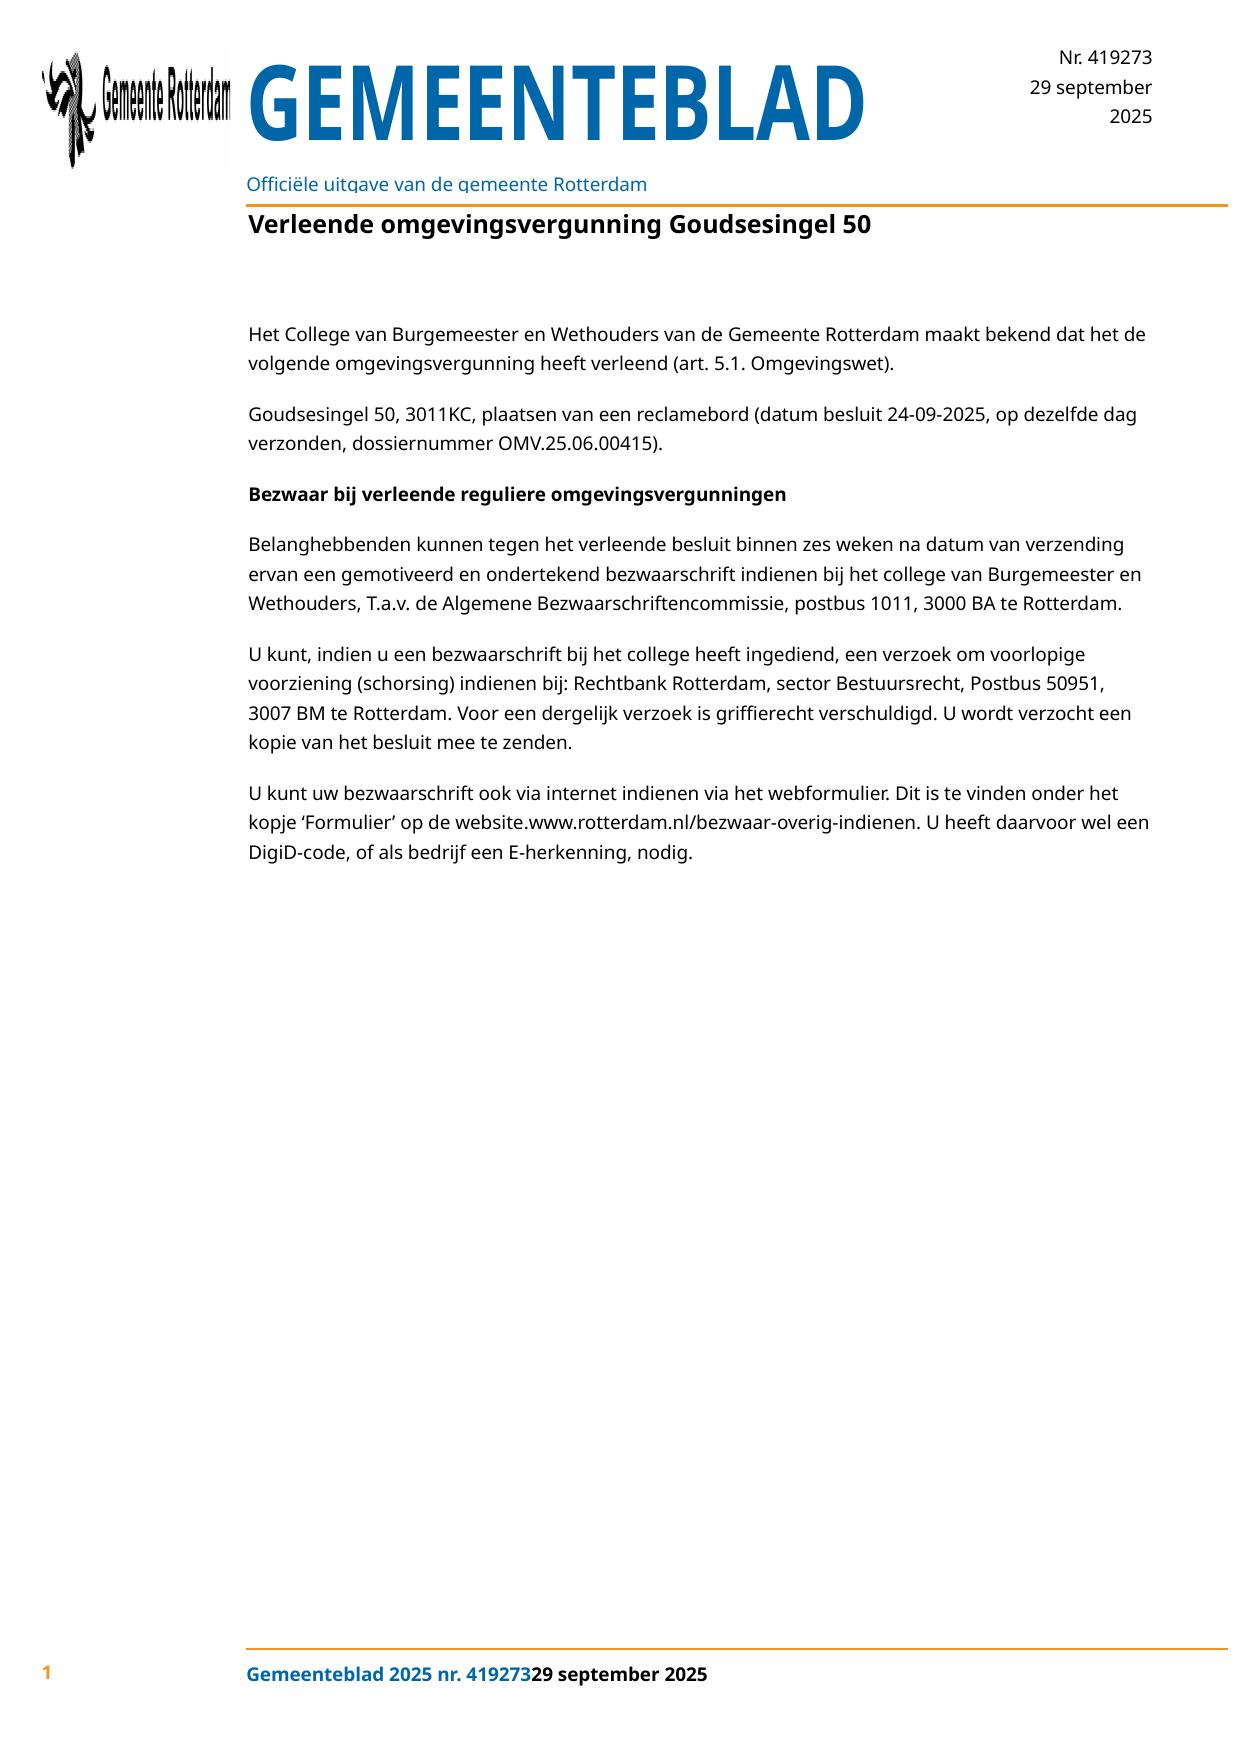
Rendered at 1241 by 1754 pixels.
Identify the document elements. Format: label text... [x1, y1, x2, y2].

text Goudsesingel 50, 3011KC, plaatsen van een reclamebord (datum besluit 24-09-2025, op dezelfde dag verzonden, dossiernummer OMV.25.06.00415). [248, 401, 1152, 456]
text Bezwaar bij verleende reguliere omgevingsvergunningen [248, 481, 1152, 506]
text U kunt uw bezwaarschrift ook via internet indienen via het webformulier. Dit is te vinden onder het kopje ‘Formulier’ op de website.www.rotterdam.nl/bezwaar-overig-indienen. U heeft daarvoor wel een DigiD-code, of als bedrijf een E-herkenning, nodig. [248, 780, 1152, 865]
picture [41, 47, 231, 172]
text Verleende omgevingsvergunning Goudsesingel 50 [248, 207, 1152, 241]
text U kunt, indien u een bezwaarschrift bij het college heeft ingediend, een verzoek om voorlopige voorziening (schorsing) indienen bij: Rechtbank Rotterdam, sector Bestuursrecht, Postbus 50951, 3007 BM te Rotterdam. Voor een dergelijk verzoek is griffierecht verschuldigd. U wordt verzocht een kopie van het besluit mee te zenden. [248, 641, 1152, 755]
text Het College van Burgemeester en Wethouders van de Gemeente Rotterdam maakt bekend dat het de volgende omgevingsvergunning heeft verleend (art. 5.1. Omgevingswet). [248, 321, 1152, 376]
text Belanghebbenden kunnen tegen het verleende besluit binnen zes weken na datum van verzending ervan een gemotiveerd en ondertekend bezwaarschrift indienen bij het college van Burgemeester en Wethouders, T.a.v. de Algemene Bezwaarschriftencommissie, postbus 1011, 3000 BA te Rotterdam. [248, 531, 1152, 616]
